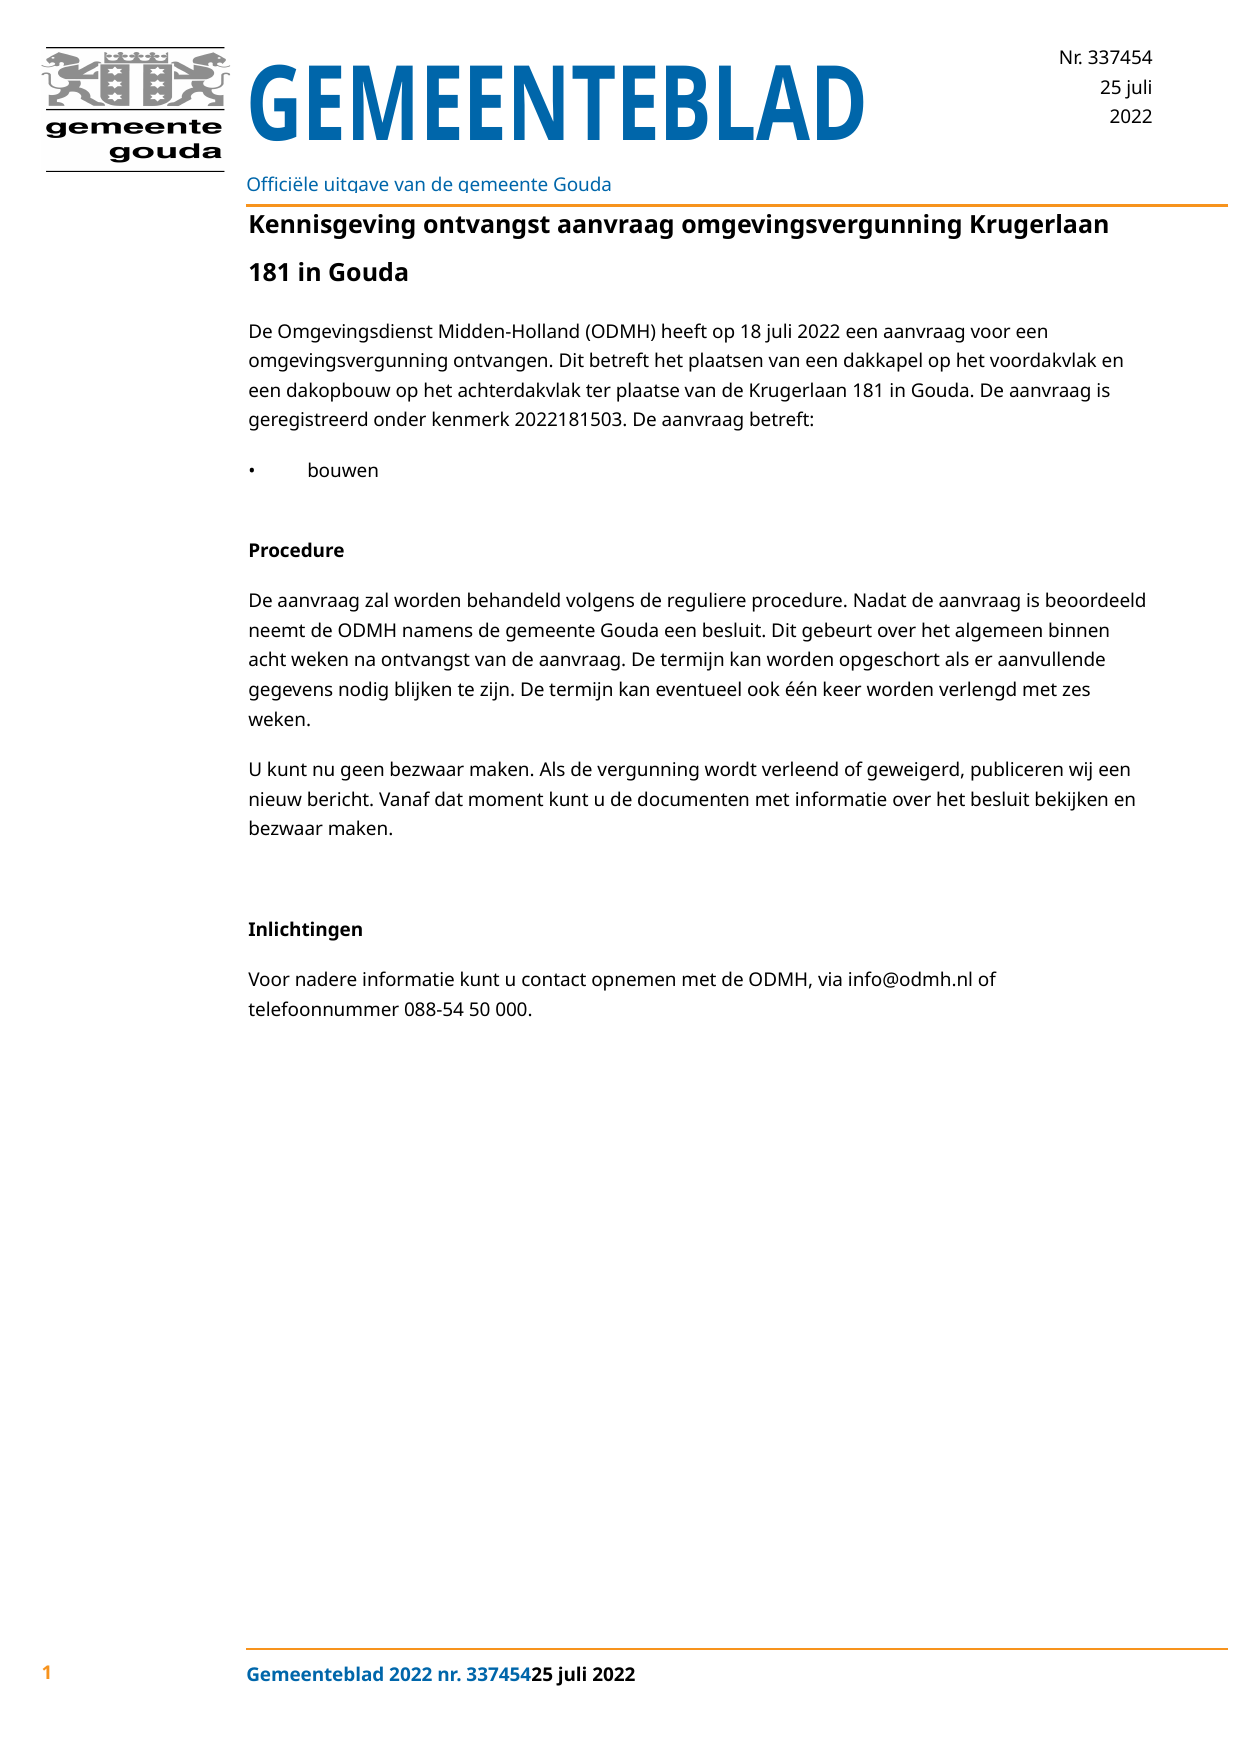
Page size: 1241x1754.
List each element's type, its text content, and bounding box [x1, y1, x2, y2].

text U kunt nu geen bezwaar maken. Als de vergunning wordt verleend of geweigerd, publiceren wij een nieuw bericht. Vanaf dat moment kunt u de documenten met informatie over het besluit bekijken en bezwaar maken. [248, 756, 1152, 841]
list bouwen [248, 457, 1152, 483]
text De Omgevingsdienst Midden-Holland (ODMH) heeft op 18 juli 2022 een aanvraag voor een omgevingsvergunning ontvangen. Dit betreft het plaatsen van een dakkapel op het voordakvlak en een dakopbouw op het achterdakvlak ter plaatse van de Krugerlaan 181 in Gouda. De aanvraag is geregistreerd onder kenmerk 2022181503. De aanvraag betreft: [248, 318, 1152, 432]
text Voor nadere informatie kunt u contact opnemen met de ODMH, via info@odmh.nl of telefoonnummer 088-54 50 000. [248, 967, 1152, 1022]
text De aanvraag zal worden behandeld volgens de reguliere procedure. Nadat de aanvraag is beoordeeld neemt de ODMH namens de gemeente Gouda een besluit. Dit gebeurt over het algemeen binnen acht weken na ontvangst van de aanvraag. De termijn kan worden opgeschort als er aanvullende gegevens nodig blijken te zijn. De termijn kan eventueel ook één keer worden verlengd met zes weken. [248, 587, 1152, 732]
picture [41, 47, 231, 172]
text Kennisgeving ontvangst aanvraag omgevingsvergunning Krugerlaan 181 in Gouda [248, 207, 1152, 288]
text Procedure [248, 537, 1152, 563]
text Inlichtingen [248, 916, 1152, 942]
